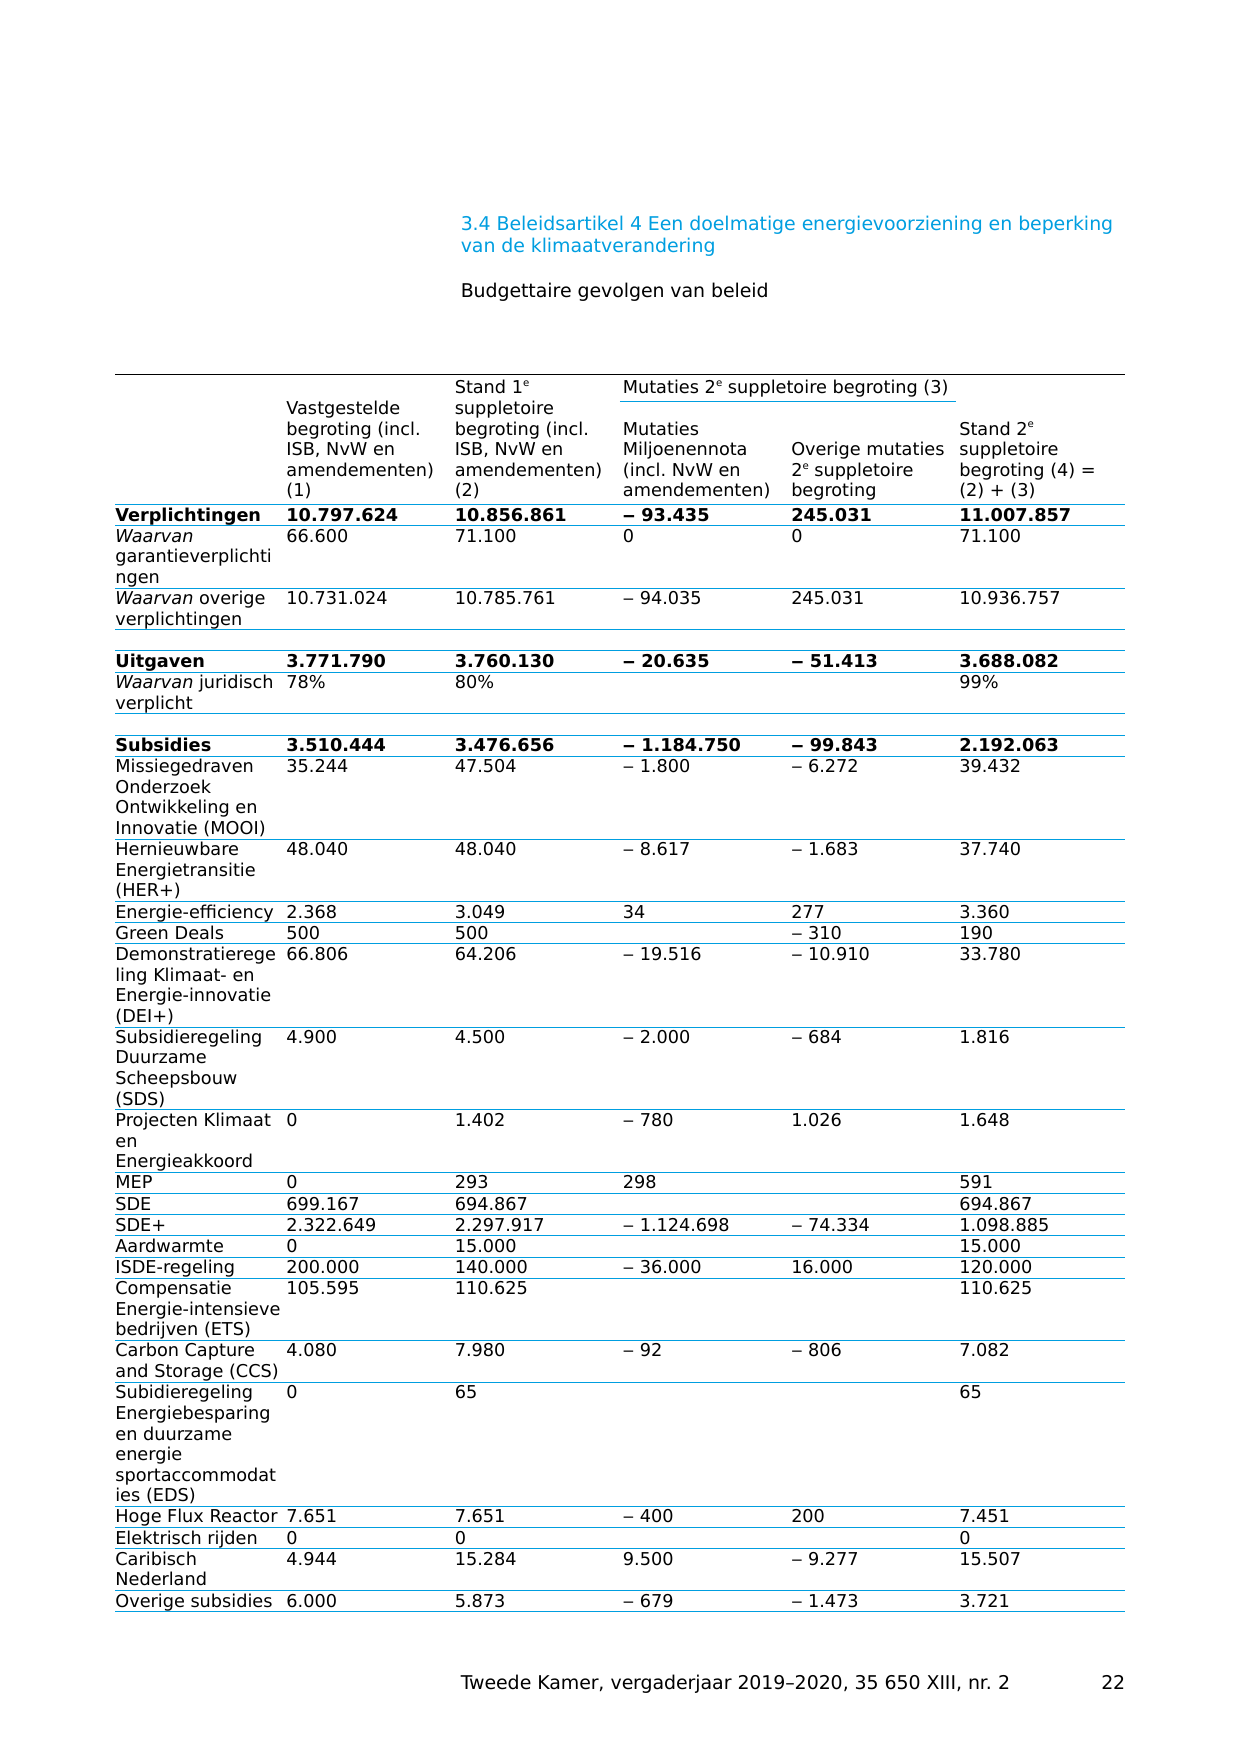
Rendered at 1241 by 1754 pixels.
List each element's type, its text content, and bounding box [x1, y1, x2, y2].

table_cell [620, 1279, 788, 1340]
table_cell 1.816 [956, 1028, 1125, 1109]
table_cell 694.867 [956, 1194, 1125, 1214]
table_cell 0 [283, 1236, 452, 1256]
table_cell [620, 1236, 788, 1256]
table_cell 16.000 [788, 1258, 956, 1277]
table_cell Subsidies [115, 736, 283, 756]
table_cell 4.080 [283, 1341, 452, 1382]
table_cell ‒ 92 [620, 1341, 788, 1382]
table_cell 2.368 [283, 902, 452, 922]
table_cell ISDE-regeling [115, 1258, 283, 1277]
table_cell [620, 923, 788, 943]
table_cell 15.000 [956, 1236, 1125, 1256]
table_cell Missiegedraven Onderzoek Ontwikkeling en Innovatie (MOOI) [115, 757, 283, 839]
table_cell 1.402 [452, 1110, 620, 1172]
table_cell 6.000 [283, 1591, 452, 1611]
table_cell ‒ 6.272 [788, 757, 956, 839]
table_cell 298 [620, 1173, 788, 1193]
table_cell 3.771.790 [283, 651, 452, 672]
table_cell 0 [283, 1528, 452, 1548]
table_cell 110.625 [956, 1279, 1125, 1340]
table_cell Waarvan juridisch verplicht [115, 673, 283, 713]
table_cell [788, 1528, 956, 1548]
table_cell 7.082 [956, 1341, 1125, 1382]
table_cell MEP [115, 1173, 283, 1193]
table_cell ‒ 1.184.750 [620, 736, 788, 756]
table_cell 39.432 [956, 757, 1125, 839]
table_cell ‒ 36.000 [620, 1258, 788, 1277]
table_cell 7.651 [452, 1507, 620, 1527]
table_cell [620, 1383, 788, 1506]
table_cell 591 [956, 1173, 1125, 1193]
title 3.4 Beleidsartikel 4 Een doelmatige energievoorziening en beperking van de klimaatverandering [461, 213, 1125, 257]
table_cell 64.206 [452, 944, 620, 1026]
table_cell 0 [283, 1173, 452, 1193]
table_cell ‒ 1.124.698 [620, 1215, 788, 1235]
table_cell 120.000 [956, 1258, 1125, 1277]
table_cell Waarvan garantieverplichtingen [115, 526, 283, 587]
table_cell ‒ 400 [620, 1507, 788, 1527]
table_cell [115, 630, 283, 650]
table_cell 190 [956, 923, 1125, 943]
table_cell 11.007.857 [956, 505, 1125, 525]
table_cell ‒ 679 [620, 1591, 788, 1611]
table_cell 65 [452, 1383, 620, 1506]
table_cell 9.500 [620, 1549, 788, 1590]
table_cell [620, 1528, 788, 1548]
table_cell 3.688.082 [956, 651, 1125, 672]
table_cell 200 [788, 1507, 956, 1527]
table_cell 1.098.885 [956, 1215, 1125, 1235]
table_cell Hernieuwbare Energietransitie (HER+) [115, 840, 283, 901]
table_cell ‒ 2.000 [620, 1028, 788, 1109]
table_cell 37.740 [956, 840, 1125, 901]
table_cell 0 [452, 1528, 620, 1548]
table_cell 2.192.063 [956, 736, 1125, 756]
table_cell 3.721 [956, 1591, 1125, 1611]
table_cell [620, 630, 788, 650]
table_cell 66.806 [283, 944, 452, 1026]
table_cell 15.000 [452, 1236, 620, 1256]
table_cell 1.026 [788, 1110, 956, 1172]
table_cell 500 [452, 923, 620, 943]
table_cell 10.785.761 [452, 589, 620, 629]
table_cell [788, 630, 956, 650]
table_cell [788, 673, 956, 713]
table_cell 2.322.649 [283, 1215, 452, 1235]
table_cell 7.451 [956, 1507, 1125, 1527]
table_cell Waarvan overige verplichtingen [115, 589, 283, 629]
table_cell Stand 2e suppletoire begroting (4) = (2) + (3) [956, 375, 1125, 504]
table_cell Subidieregeling Energiebesparing en duurzame energie sportaccommodaties (EDS) [115, 1383, 283, 1506]
table_cell [788, 714, 956, 734]
table_cell [620, 1194, 788, 1214]
table_cell [788, 1194, 956, 1214]
table_cell Projecten Klimaat en Energieakkoord [115, 1110, 283, 1172]
table_cell 4.944 [283, 1549, 452, 1590]
table_cell 0 [283, 1383, 452, 1506]
table_cell 3.760.130 [452, 651, 620, 672]
table_cell ‒ 10.910 [788, 944, 956, 1026]
table_cell Caribisch Nederland [115, 1549, 283, 1590]
table_cell ‒ 1.683 [788, 840, 956, 901]
table_cell 7.651 [283, 1507, 452, 1527]
table_cell 78% [283, 673, 452, 713]
table_cell [788, 1279, 956, 1340]
table_cell 3.510.444 [283, 736, 452, 756]
table_cell 500 [283, 923, 452, 943]
table_cell 245.031 [788, 589, 956, 629]
table_cell 15.284 [452, 1549, 620, 1590]
table_cell 33.780 [956, 944, 1125, 1026]
table_cell 200.000 [283, 1258, 452, 1277]
table_cell 4.900 [283, 1028, 452, 1109]
table_cell Stand 1e suppletoire begroting (incl. ISB, NvW en amendementen) (2) [452, 375, 620, 504]
table_cell 277 [788, 902, 956, 922]
table_cell 10.731.024 [283, 589, 452, 629]
table_cell [283, 630, 452, 650]
table_cell 7.980 [452, 1341, 620, 1382]
table_cell Subsidieregeling Duurzame Scheepsbouw (SDS) [115, 1028, 283, 1109]
table_cell [956, 630, 1125, 650]
table_cell Carbon Capture and Storage (CCS) [115, 1341, 283, 1382]
table_cell ‒ 8.617 [620, 840, 788, 901]
table_header Tabel 12 Budgettaire gevolgen van beleid art. 4 Een doelmatige energievoorziening en beperking van de klimaatverandering (bedragen x € 1.000) [115, 326, 1125, 374]
table_cell 694.867 [452, 1194, 620, 1214]
table_cell 293 [452, 1173, 620, 1193]
table_cell Aardwarmte [115, 1236, 283, 1256]
table_cell 99% [956, 673, 1125, 713]
table_cell [620, 714, 788, 734]
table_cell ‒ 74.334 [788, 1215, 956, 1235]
table_cell 34 [620, 902, 788, 922]
table_cell 3.360 [956, 902, 1125, 922]
table_cell 1.648 [956, 1110, 1125, 1172]
table_cell ‒ 20.635 [620, 651, 788, 672]
table_cell Demonstratieregeling Klimaat- en Energie-innovatie (DEI+) [115, 944, 283, 1026]
table_cell 140.000 [452, 1258, 620, 1277]
table_cell 245.031 [788, 505, 956, 525]
table_cell SDE+ [115, 1215, 283, 1235]
table_cell [452, 630, 620, 650]
table_cell Green Deals [115, 923, 283, 943]
table_cell [452, 714, 620, 734]
table_cell 699.167 [283, 1194, 452, 1214]
table_cell 5.873 [452, 1591, 620, 1611]
table_cell [788, 1236, 956, 1256]
table_cell ‒ 684 [788, 1028, 956, 1109]
table_cell 10.936.757 [956, 589, 1125, 629]
table_cell 3.476.656 [452, 736, 620, 756]
title Budgettaire gevolgen van beleid [461, 280, 1125, 302]
table_cell ‒ 310 [788, 923, 956, 943]
table_cell ‒ 1.800 [620, 757, 788, 839]
table_cell Uitgaven [115, 651, 283, 672]
table_cell ‒ 94.035 [620, 589, 788, 629]
table_cell ‒ 780 [620, 1110, 788, 1172]
table_cell ‒ 806 [788, 1341, 956, 1382]
table_cell ‒ 9.277 [788, 1549, 956, 1590]
table_cell 110.625 [452, 1279, 620, 1340]
table_cell 47.504 [452, 757, 620, 839]
table_cell [788, 1173, 956, 1193]
table_cell Hoge Flux Reactor [115, 1507, 283, 1527]
table_cell Mutaties Miljoenennota (incl. NvW en amendementen) [620, 402, 788, 504]
table_cell 10.856.861 [452, 505, 620, 525]
table_cell ‒ 99.843 [788, 736, 956, 756]
table_cell 0 [956, 1528, 1125, 1548]
table_cell 0 [283, 1110, 452, 1172]
table_cell Mutaties 2e suppletoire begroting (3) [620, 375, 956, 401]
table_cell 2.297.917 [452, 1215, 620, 1235]
table_cell [620, 673, 788, 713]
table_cell 48.040 [283, 840, 452, 901]
table_cell 3.049 [452, 902, 620, 922]
table_cell SDE [115, 1194, 283, 1214]
table_cell [115, 714, 283, 734]
table_cell 15.507 [956, 1549, 1125, 1590]
table_cell 71.100 [452, 526, 620, 587]
table_cell Vastgestelde begroting (incl. ISB, NvW en amendementen) (1) [283, 375, 452, 504]
table_cell Compensatie Energie-intensieve bedrijven (ETS) [115, 1279, 283, 1340]
table_cell 66.600 [283, 526, 452, 587]
table_cell 71.100 [956, 526, 1125, 587]
table_cell 105.595 [283, 1279, 452, 1340]
table_cell [115, 375, 283, 504]
table_cell 35.244 [283, 757, 452, 839]
table_cell ‒ 51.413 [788, 651, 956, 672]
table_cell 0 [788, 526, 956, 587]
table_cell ‒ 93.435 [620, 505, 788, 525]
table_cell Elektrisch rijden [115, 1528, 283, 1548]
table_cell Overige mutaties 2e suppletoire begroting [788, 402, 956, 504]
table_cell [788, 1383, 956, 1506]
table_cell 65 [956, 1383, 1125, 1506]
table_cell [956, 714, 1125, 734]
table_cell Verplichtingen [115, 505, 283, 525]
table_cell 80% [452, 673, 620, 713]
table_cell 48.040 [452, 840, 620, 901]
table_cell [283, 714, 452, 734]
table_cell 10.797.624 [283, 505, 452, 525]
table_cell 0 [620, 526, 788, 587]
table_cell Energie-efficiency [115, 902, 283, 922]
table_cell Overige subsidies [115, 1591, 283, 1611]
table_cell 4.500 [452, 1028, 620, 1109]
table_cell ‒ 19.516 [620, 944, 788, 1026]
table_cell ‒ 1.473 [788, 1591, 956, 1611]
